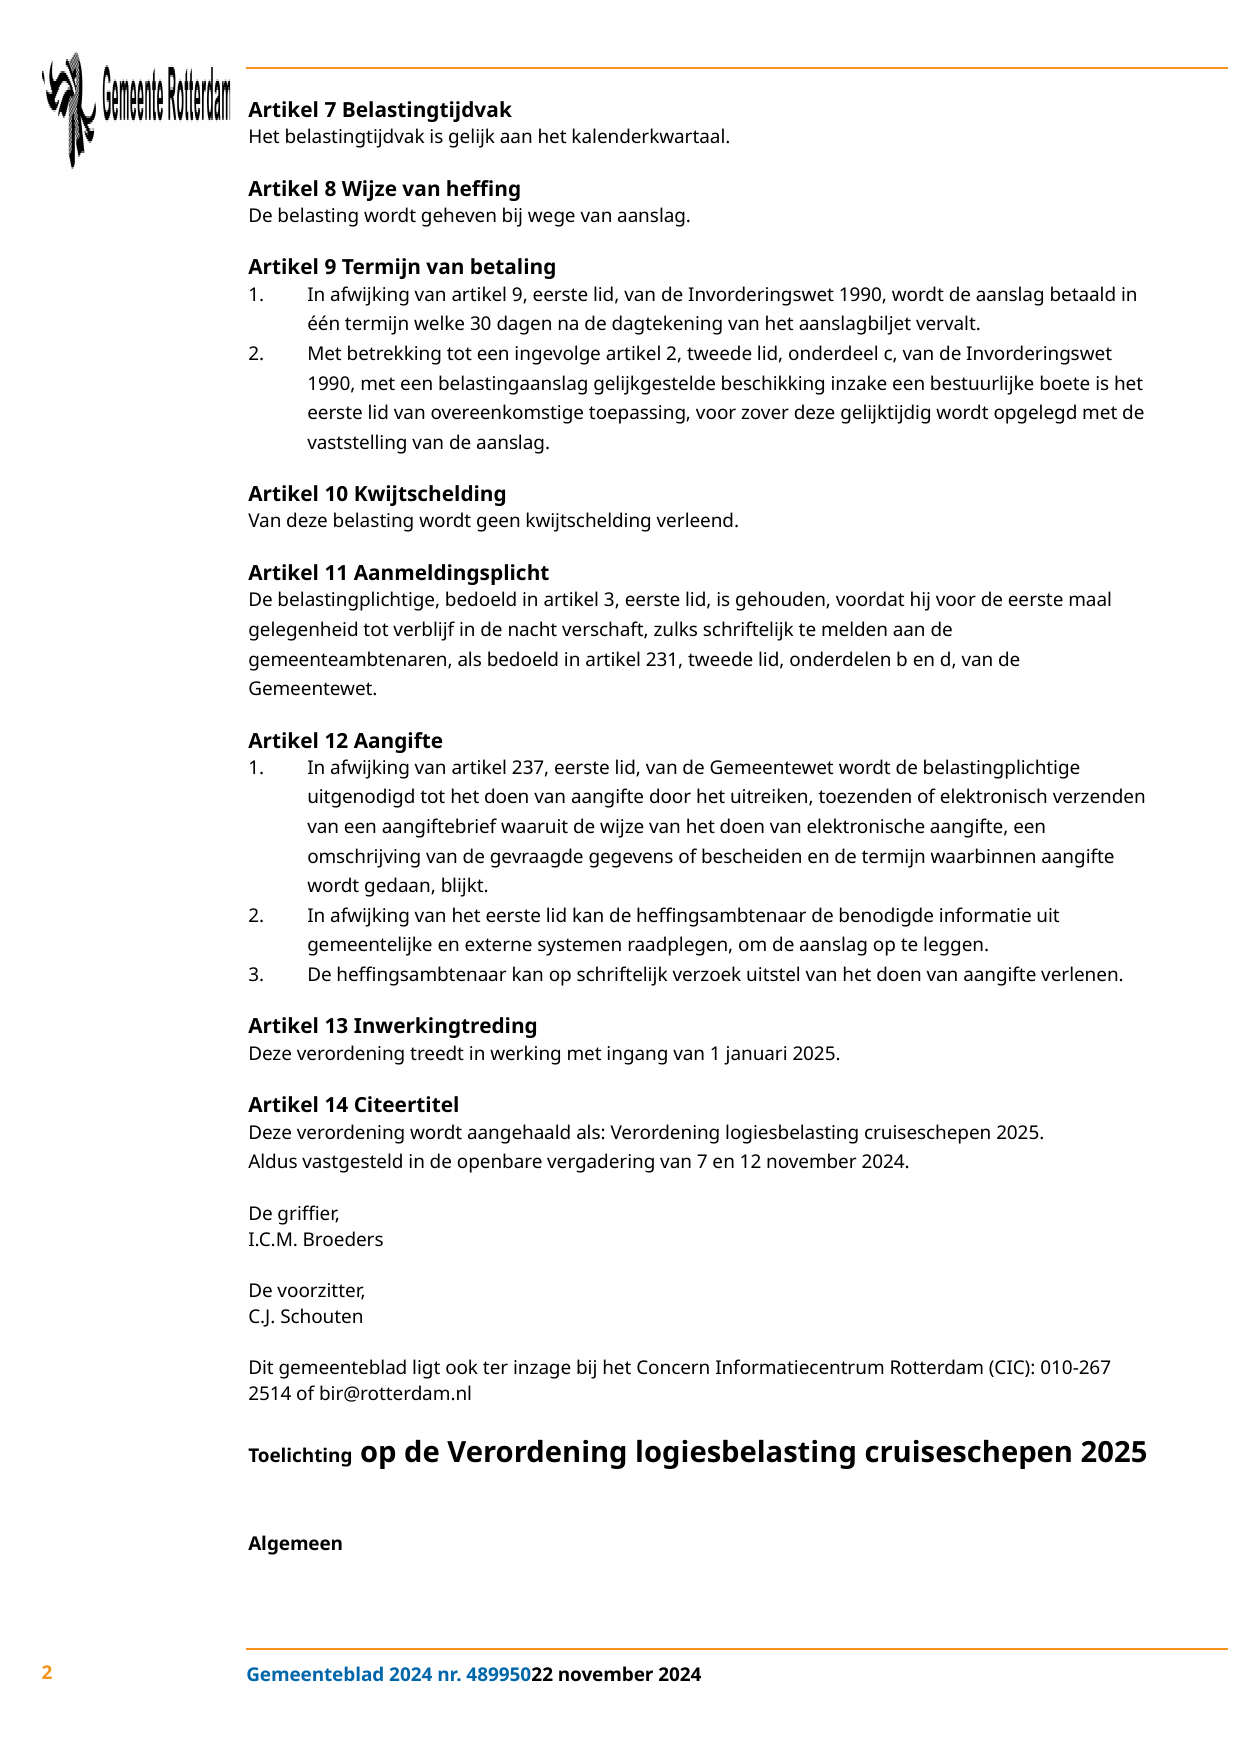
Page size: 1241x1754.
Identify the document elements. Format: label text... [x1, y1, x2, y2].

text I.C.M. Broeders [248, 1226, 1152, 1251]
text Aldus vastgesteld in de openbare vergadering van 7 en 12 november 2024. [248, 1148, 1152, 1174]
text Het belastingtijdvak is gelijk aan het kalenderkwartaal. [248, 123, 1152, 149]
text De belastingplichtige, bedoeld in artikel 3, eerste lid, is gehouden, voordat hij voor de eerste maal gelegenheid tot verblijf in de nacht verschaft, zulks schriftelijk te melden aan de gemeenteambtenaren, als bedoeld in artikel 231, tweede lid, onderdelen b en d, van de Gemeentewet. [248, 587, 1152, 701]
text Algemeen [248, 1530, 1152, 1556]
text De belasting wordt geheven bij wege van aanslag. [248, 202, 1152, 228]
text Artikel 8 Wijze van heffing [248, 174, 1152, 202]
text Artikel 13 Inwerkingtreding [248, 1012, 1152, 1040]
picture [41, 47, 231, 172]
list In afwijking van het eerste lid kan de heffingsambtenaar de benodigde informatie uit gemeentelijke en externe systemen raadplegen, om de aanslag op te leggen. [248, 902, 1152, 957]
text Dit gemeenteblad ligt ook ter inzage bij het Concern Informatiecentrum Rotterdam (CIC): 010-267 2514 of bir@rotterdam.nl [248, 1354, 1152, 1406]
text Deze verordening wordt aangehaald als: Verordening logiesbelasting cruiseschepen 2025. [248, 1119, 1152, 1145]
list De heffingsambtenaar kan op schriftelijk verzoek uitstel van het doen van aangifte verlenen. [248, 961, 1152, 987]
list In afwijking van artikel 237, eerste lid, van de Gemeentewet wordt de belastingplichtige uitgenodigd tot het doen van aangifte door het uitreiken, toezenden of elektronisch verzenden van een aangiftebrief waaruit de wijze van het doen van elektronische aangifte, een omschrijving van de gevraagde gegevens of bescheiden en de termijn waarbinnen aangifte wordt gedaan, blijkt. [248, 754, 1152, 898]
text Van deze belasting wordt geen kwijtschelding verleend. [248, 508, 1152, 533]
text Artikel 9 Termijn van betaling [248, 252, 1152, 281]
list Met betrekking tot een ingevolge artikel 2, tweede lid, onderdeel c, van de Invorderingswet 1990, met een belastingaanslag gelijkgestelde beschikking inzake een bestuurlijke boete is het eerste lid van overeenkomstige toepassing, voor zover deze gelijktijdig wordt opgelegd met de vaststelling van de aanslag. [248, 340, 1152, 454]
text De voorzitter, [248, 1277, 1152, 1303]
text Artikel 7 Belastingtijdvak [248, 95, 1152, 123]
text Artikel 14 Citeertitel [248, 1091, 1152, 1119]
text Artikel 10 Kwijtschelding [248, 479, 1152, 508]
text C.J. Schouten [248, 1303, 1152, 1329]
text Deze verordening treedt in werking met ingang van 1 januari 2025. [248, 1040, 1152, 1066]
text Toelichting op de Verordening logiesbelasting cruiseschepen 2025 [248, 1432, 1152, 1471]
text Artikel 12 Aangifte [248, 726, 1152, 754]
text Artikel 11 Aanmeldingsplicht [248, 558, 1152, 587]
list In afwijking van artikel 9, eerste lid, van de Invorderingswet 1990, wordt de aanslag betaald in één termijn welke 30 dagen na de dagtekening van het aanslagbiljet vervalt. [248, 281, 1152, 336]
text De griffier, [248, 1200, 1152, 1226]
